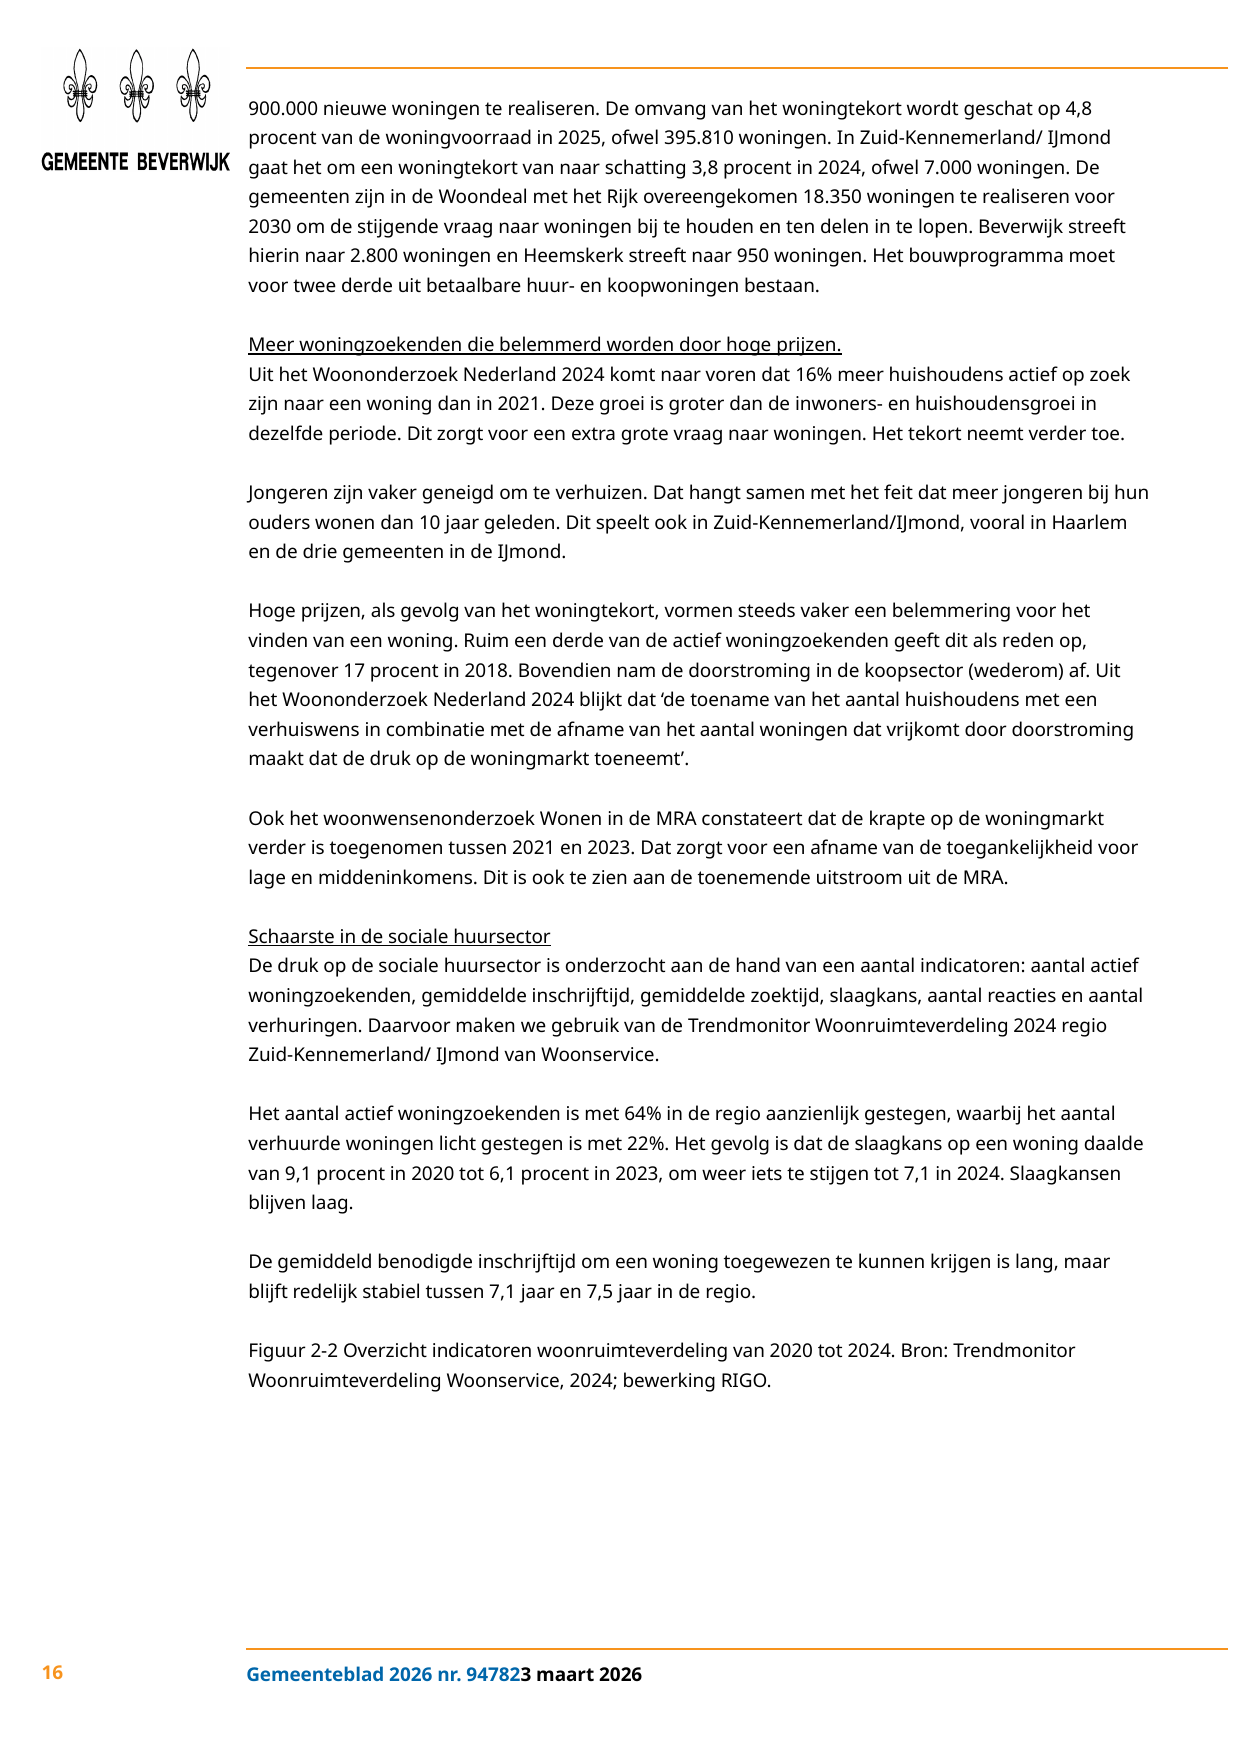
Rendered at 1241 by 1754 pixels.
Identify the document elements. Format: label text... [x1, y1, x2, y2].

text Schaarste in de sociale huursector [248, 923, 1152, 949]
text Hoge prijzen, als gevolg van het woningtekort, vormen steeds vaker een belemmering voor het vinden van een woning. Ruim een derde van de actief woningzoekenden geeft dit als reden op, tegenover 17 procent in 2018. Bovendien nam de doorstroming in de koopsector (wederom) af. Uit het Woononderzoek Nederland 2024 blijkt dat ‘de toename van het aantal huishoudens met een verhuiswens in combinatie met de afname van het aantal woningen dat vrijkomt door doorstroming maakt dat de druk op de woningmarkt toeneemt’. [248, 598, 1152, 771]
text Meer woningzoekenden die belemmerd worden door hoge prijzen. [248, 331, 1152, 357]
text Het aantal actief woningzoekenden is met 64% in de regio aanzienlijk gestegen, waarbij het aantal verhuurde woningen licht gestegen is met 22%. Het gevolg is dat de slaagkans op een woning daalde van 9,1 procent in 2020 tot 6,1 procent in 2023, om weer iets te stijgen tot 7,1 in 2024. Slaagkansen blijven laag. [248, 1101, 1152, 1215]
text De gemiddeld benodigde inschrijftijd om een woning toegewezen te kunnen krijgen is lang, maar blijft redelijk stabiel tussen 7,1 jaar en 7,5 jaar in de regio. [248, 1248, 1152, 1304]
text Figuur 2-2 Overzicht indicatoren woonruimteverdeling van 2020 tot 2024. Bron: Trendmonitor Woonruimteverdeling Woonservice, 2024; bewerking RIGO. [248, 1337, 1152, 1393]
text 900.000 nieuwe woningen te realiseren. De omvang van het woningtekort wordt geschat op 4,8 procent van de woningvoorraad in 2025, ofwel 395.810 woningen. In Zuid-Kennemerland/ IJmond gaat het om een woningtekort van naar schatting 3,8 procent in 2024, ofwel 7.000 woningen. De gemeenten zijn in de Woondeal met het Rijk overeengekomen 18.350 woningen te realiseren voor 2030 om de stijgende vraag naar woningen bij te houden en ten delen in te lopen. Beverwijk streeft hierin naar 2.800 woningen en Heemskerk streeft naar 950 woningen. Het bouwprogramma moet voor twee derde uit betaalbare huur- en koopwoningen bestaan. [248, 95, 1152, 298]
picture [41, 47, 231, 172]
text Jongeren zijn vaker geneigd om te verhuizen. Dat hangt samen met het feit dat meer jongeren bij hun ouders wonen dan 10 jaar geleden. Dit speelt ook in Zuid-Kennemerland/IJmond, vooral in Haarlem en de drie gemeenten in de IJmond. [248, 479, 1152, 564]
text Uit het Woononderzoek Nederland 2024 komt naar voren dat 16% meer huishoudens actief op zoek zijn naar een woning dan in 2021. Deze groei is groter dan de inwoners- en huishoudensgroei in dezelfde periode. Dit zorgt voor een extra grote vraag naar woningen. Het tekort neemt verder toe. [248, 361, 1152, 446]
text De druk op de sociale huursector is onderzocht aan de hand van een aantal indicatoren: aantal actief woningzoekenden, gemiddelde inschrijftijd, gemiddelde zoektijd, slaagkans, aantal reacties en aantal verhuringen. Daarvoor maken we gebruik van de Trendmonitor Woonruimteverdeling 2024 regio Zuid-Kennemerland/ IJmond van Woonservice. [248, 953, 1152, 1067]
text Ook het woonwensenonderzoek Wonen in de MRA constateert dat de krapte op de woningmarkt verder is toegenomen tussen 2021 en 2023. Dat zorgt voor een afname van de toegankelijkheid voor lage en middeninkomens. Dit is ook te zien aan de toenemende uitstroom uit de MRA. [248, 805, 1152, 890]
